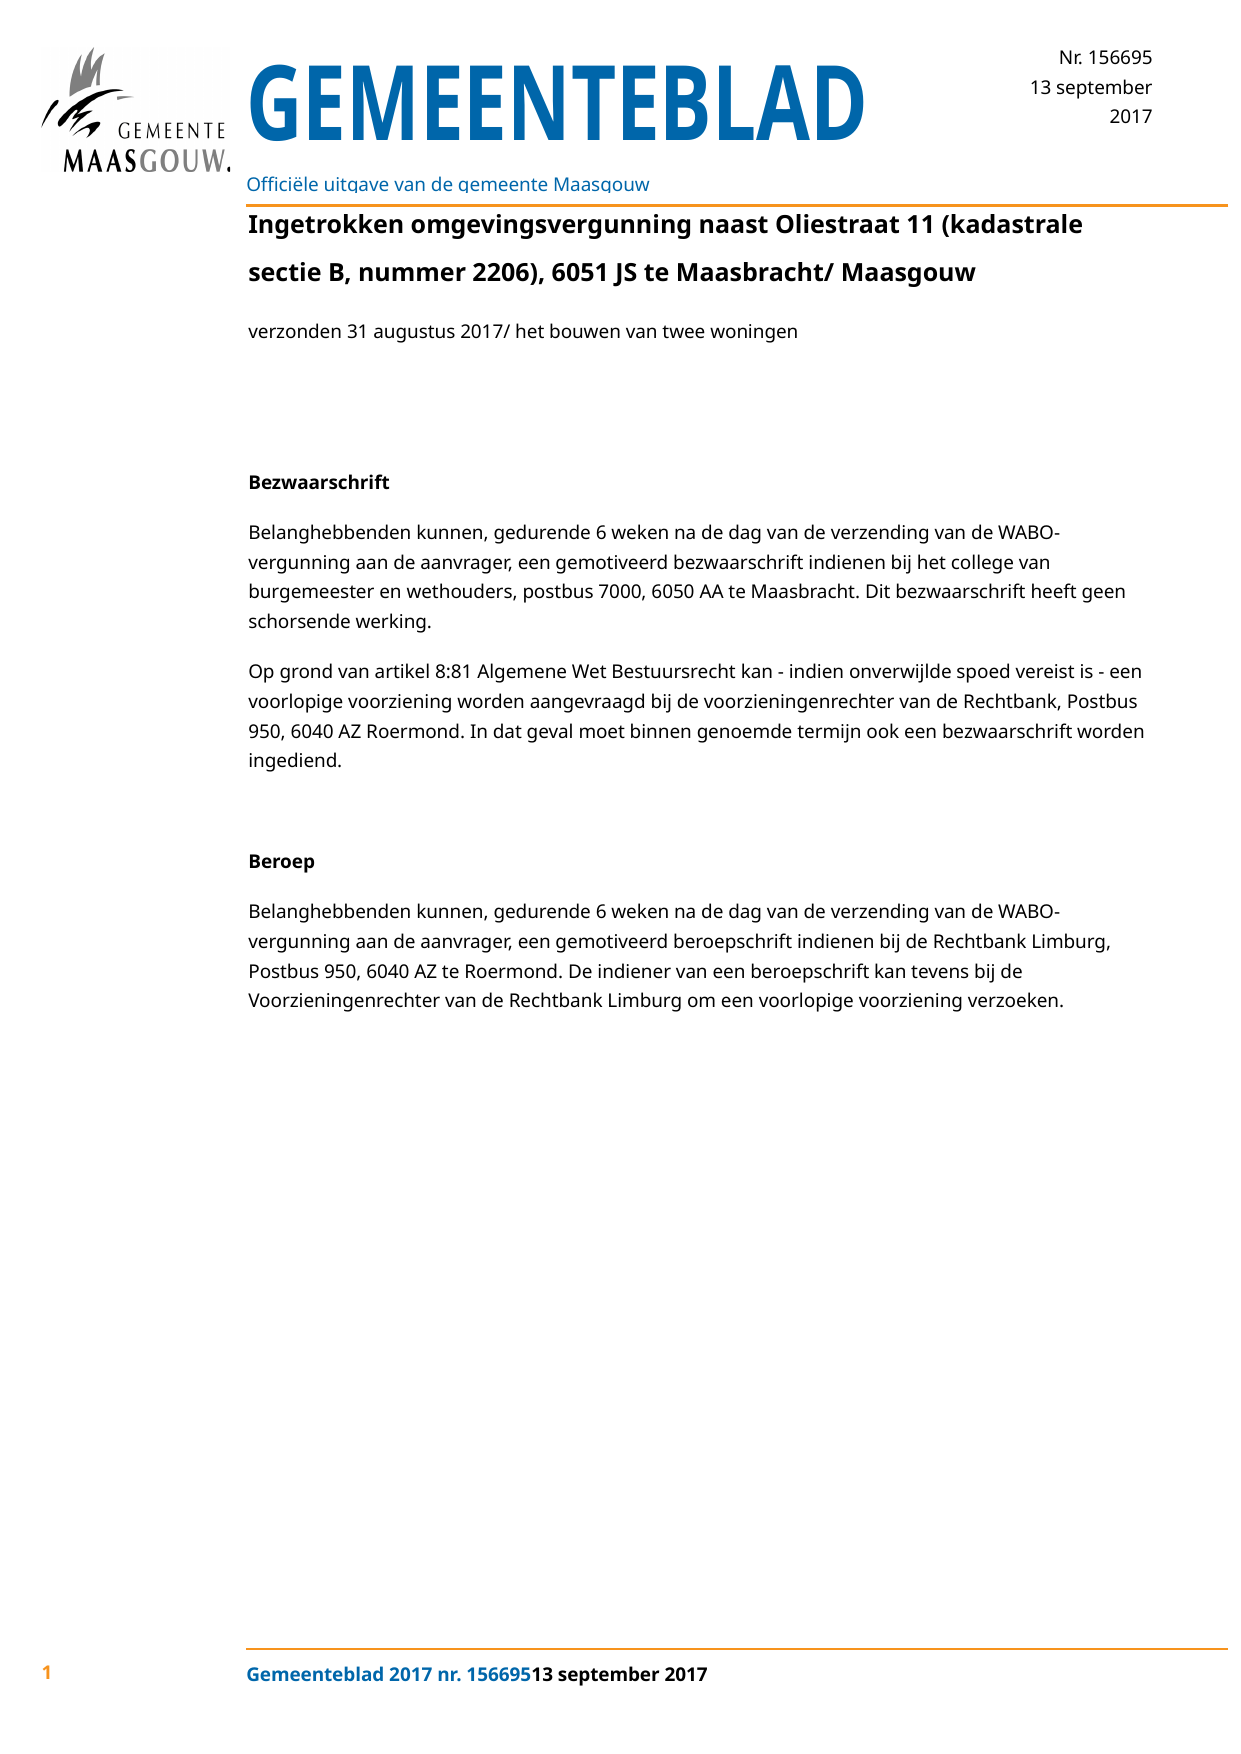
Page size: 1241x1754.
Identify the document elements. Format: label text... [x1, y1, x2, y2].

text verzonden 31 augustus 2017/ het bouwen van twee woningen [248, 318, 1152, 344]
text Op grond van artikel 8:81 Algemene Wet Bestuursrecht kan - indien onverwijlde spoed vereist is - een voorlopige voorziening worden aangevraagd bij de voorzieningenrechter van de Rechtbank, Postbus 950, 6040 AZ Roermond. In dat geval moet binnen genoemde termijn ook een bezwaarschrift worden ingediend. [248, 659, 1152, 773]
text Ingetrokken omgevingsvergunning naast Oliestraat 11 (kadastrale sectie B, nummer 2206), 6051 JS te Maasbracht/ Maasgouw [248, 207, 1152, 288]
text Beroep [248, 848, 1152, 874]
text Bezwaarschrift [248, 469, 1152, 495]
picture [41, 47, 231, 172]
text Belanghebbenden kunnen, gedurende 6 weken na de dag van de verzending van de WABO-vergunning aan de aanvrager, een gemotiveerd beroepschrift indienen bij de Rechtbank Limburg, Postbus 950, 6040 AZ te Roermond. De indiener van een beroepschrift kan tevens bij de Voorzieningenrechter van de Rechtbank Limburg om een voorlopige voorziening verzoeken. [248, 899, 1152, 1013]
text Belanghebbenden kunnen, gedurende 6 weken na de dag van de verzending van de WABO-vergunning aan de aanvrager, een gemotiveerd bezwaarschrift indienen bij het college van burgemeester en wethouders, postbus 7000, 6050 AA te Maasbracht. Dit bezwaarschrift heeft geen schorsende werking. [248, 519, 1152, 634]
